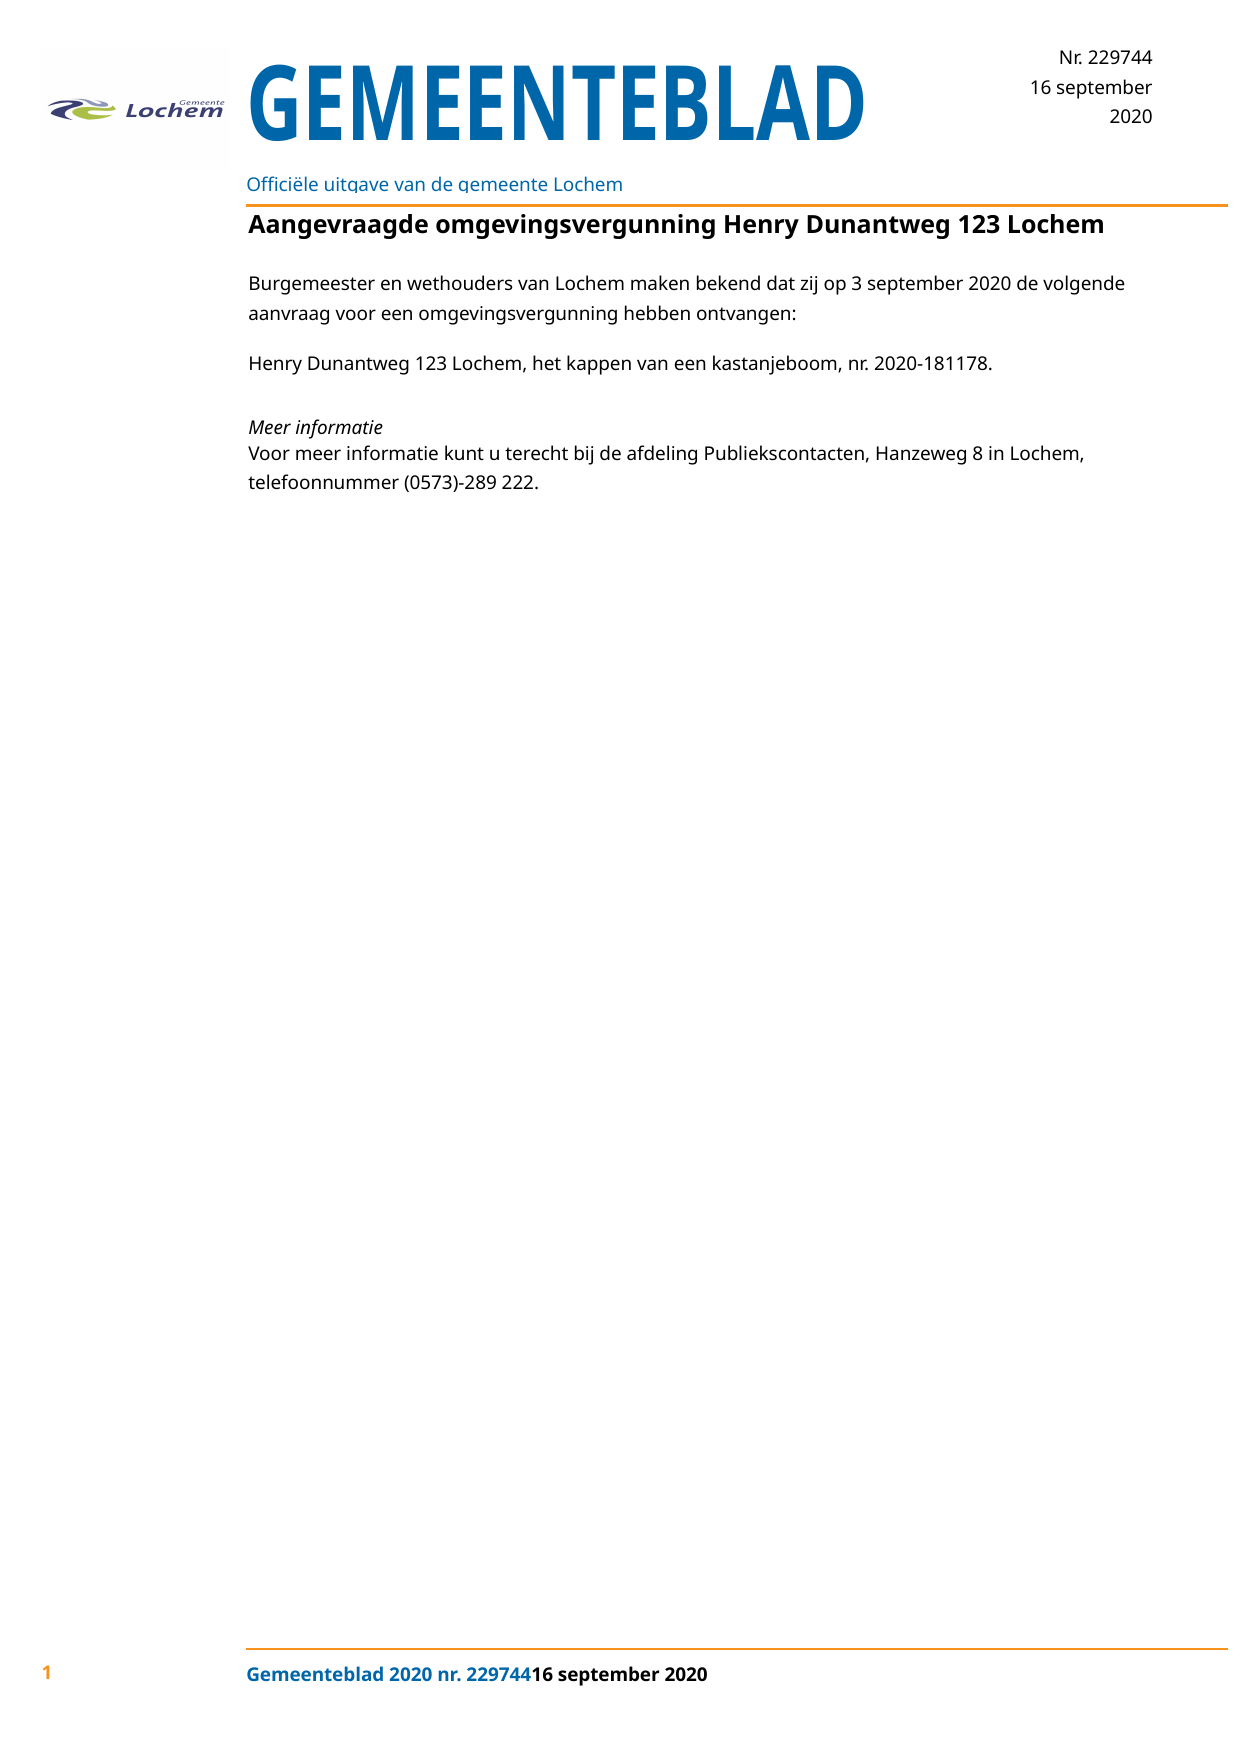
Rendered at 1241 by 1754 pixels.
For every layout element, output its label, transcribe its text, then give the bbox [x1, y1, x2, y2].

text Aangevraagde omgevingsvergunning Henry Dunantweg 123 Lochem [248, 207, 1152, 241]
text Henry Dunantweg 123 Lochem, het kappen van een kastanjeboom, nr. 2020-181178. [248, 350, 1152, 376]
picture [41, 47, 231, 172]
text Meer informatie [248, 414, 1152, 440]
text Burgemeester en wethouders van Lochem maken bekend dat zij op 3 september 2020 de volgende aanvraag voor een omgevingsvergunning hebben ontvangen: [248, 270, 1152, 326]
text Voor meer informatie kunt u terecht bij de afdeling Publiekscontacten, Hanzeweg 8 in Lochem, telefoonnummer (0573)-289 222. [248, 440, 1152, 495]
